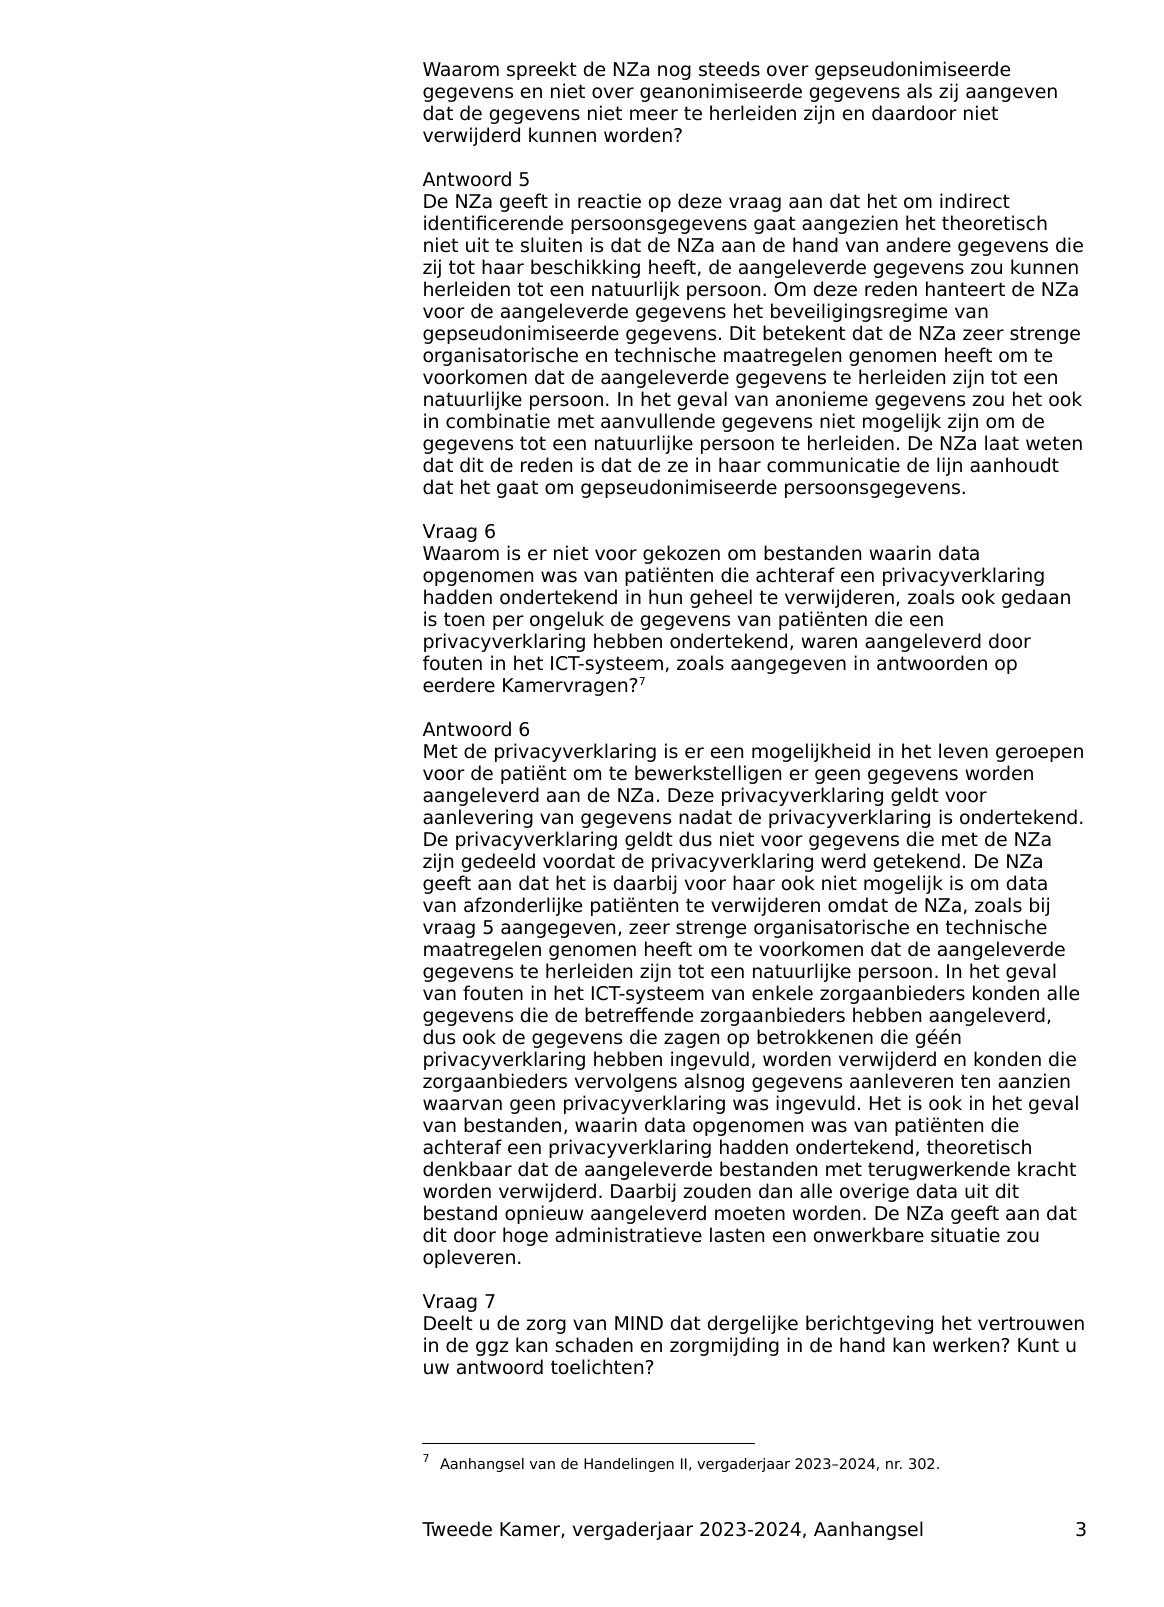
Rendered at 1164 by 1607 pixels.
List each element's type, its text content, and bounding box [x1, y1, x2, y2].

text Vraag 6 [422, 521, 1087, 543]
text Met de privacyverklaring is er een mogelijkheid in het leven geroepen voor de patiënt om te bewerkstelligen er geen gegevens worden aangeleverd aan de NZa. Deze privacyverklaring geldt voor aanlevering van gegevens nadat de privacyverklaring is ondertekend. De privacyverklaring geldt dus niet voor gegevens die met de NZa zijn gedeeld voordat de privacyverklaring werd getekend. De NZa geeft aan dat het is daarbij voor haar ook niet mogelijk is om data van afzonderlijke patiënten te verwijderen omdat de NZa, zoals bij vraag 5 aangegeven, zeer strenge organisatorische en technische maatregelen genomen heeft om te voorkomen dat de aangeleverde gegevens te herleiden zijn tot een natuurlijke persoon. In het geval van fouten in het ICT-systeem van enkele zorgaanbieders konden alle gegevens die de betreffende zorgaanbieders hebben aangeleverd, dus ook de gegevens die zagen op betrokkenen die géén privacyverklaring hebben ingevuld, worden verwijderd en konden die zorgaanbieders vervolgens alsnog gegevens aanleveren ten aanzien waarvan geen privacyverklaring was ingevuld. Het is ook in het geval van bestanden, waarin data opgenomen was van patiënten die achteraf een privacyverklaring hadden ondertekend, theoretisch denkbaar dat de aangeleverde bestanden met terugwerkende kracht worden verwijderd. Daarbij zouden dan alle overige data uit dit bestand opnieuw aangeleverd moeten worden. De NZa geeft aan dat dit door hoge administratieve lasten een onwerkbare situatie zou opleveren. [422, 741, 1087, 1268]
text Waarom spreekt de NZa nog steeds over gepseudonimiseerde gegevens en niet over geanonimiseerde gegevens als zij aangeven dat de gegevens niet meer te herleiden zijn en daardoor niet verwijderd kunnen worden? [422, 59, 1087, 147]
text Vraag 7 [422, 1291, 1087, 1313]
text Antwoord 5 [422, 169, 1087, 191]
text Antwoord 6 [422, 719, 1087, 741]
text Waarom is er niet voor gekozen om bestanden waarin data opgenomen was van patiënten die achteraf een privacyverklaring hadden ondertekend in hun geheel te verwijderen, zoals ook gedaan is toen per ongeluk de gegevens van patiënten die een privacyverklaring hebben ondertekend, waren aangeleverd door fouten in het ICT-systeem, zoals aangegeven in antwoorden op eerdere Kamervragen? [422, 543, 1087, 697]
text Aanhangsel van de Handelingen II, vergaderjaar 2023–2024, nr. 302. [422, 1452, 1087, 1474]
text De NZa geeft in reactie op deze vraag aan dat het om indirect identificerende persoonsgegevens gaat aangezien het theoretisch niet uit te sluiten is dat de NZa aan de hand van andere gegevens die zij tot haar beschikking heeft, de aangeleverde gegevens zou kunnen herleiden tot een natuurlijk persoon. Om deze reden hanteert de NZa voor de aangeleverde gegevens het beveiligingsregime van gepseudonimiseerde gegevens. Dit betekent dat de NZa zeer strenge organisatorische en technische maatregelen genomen heeft om te voorkomen dat de aangeleverde gegevens te herleiden zijn tot een natuurlijke persoon. In het geval van anonieme gegevens zou het ook in combinatie met aanvullende gegevens niet mogelijk zijn om de gegevens tot een natuurlijke persoon te herleiden. De NZa laat weten dat dit de reden is dat de ze in haar communicatie de lijn aanhoudt dat het gaat om gepseudonimiseerde persoonsgegevens. [422, 191, 1087, 499]
text Deelt u de zorg van MIND dat dergelijke berichtgeving het vertrouwen in de ggz kan schaden en zorgmijding in de hand kan werken? Kunt u uw antwoord toelichten? [422, 1313, 1087, 1379]
